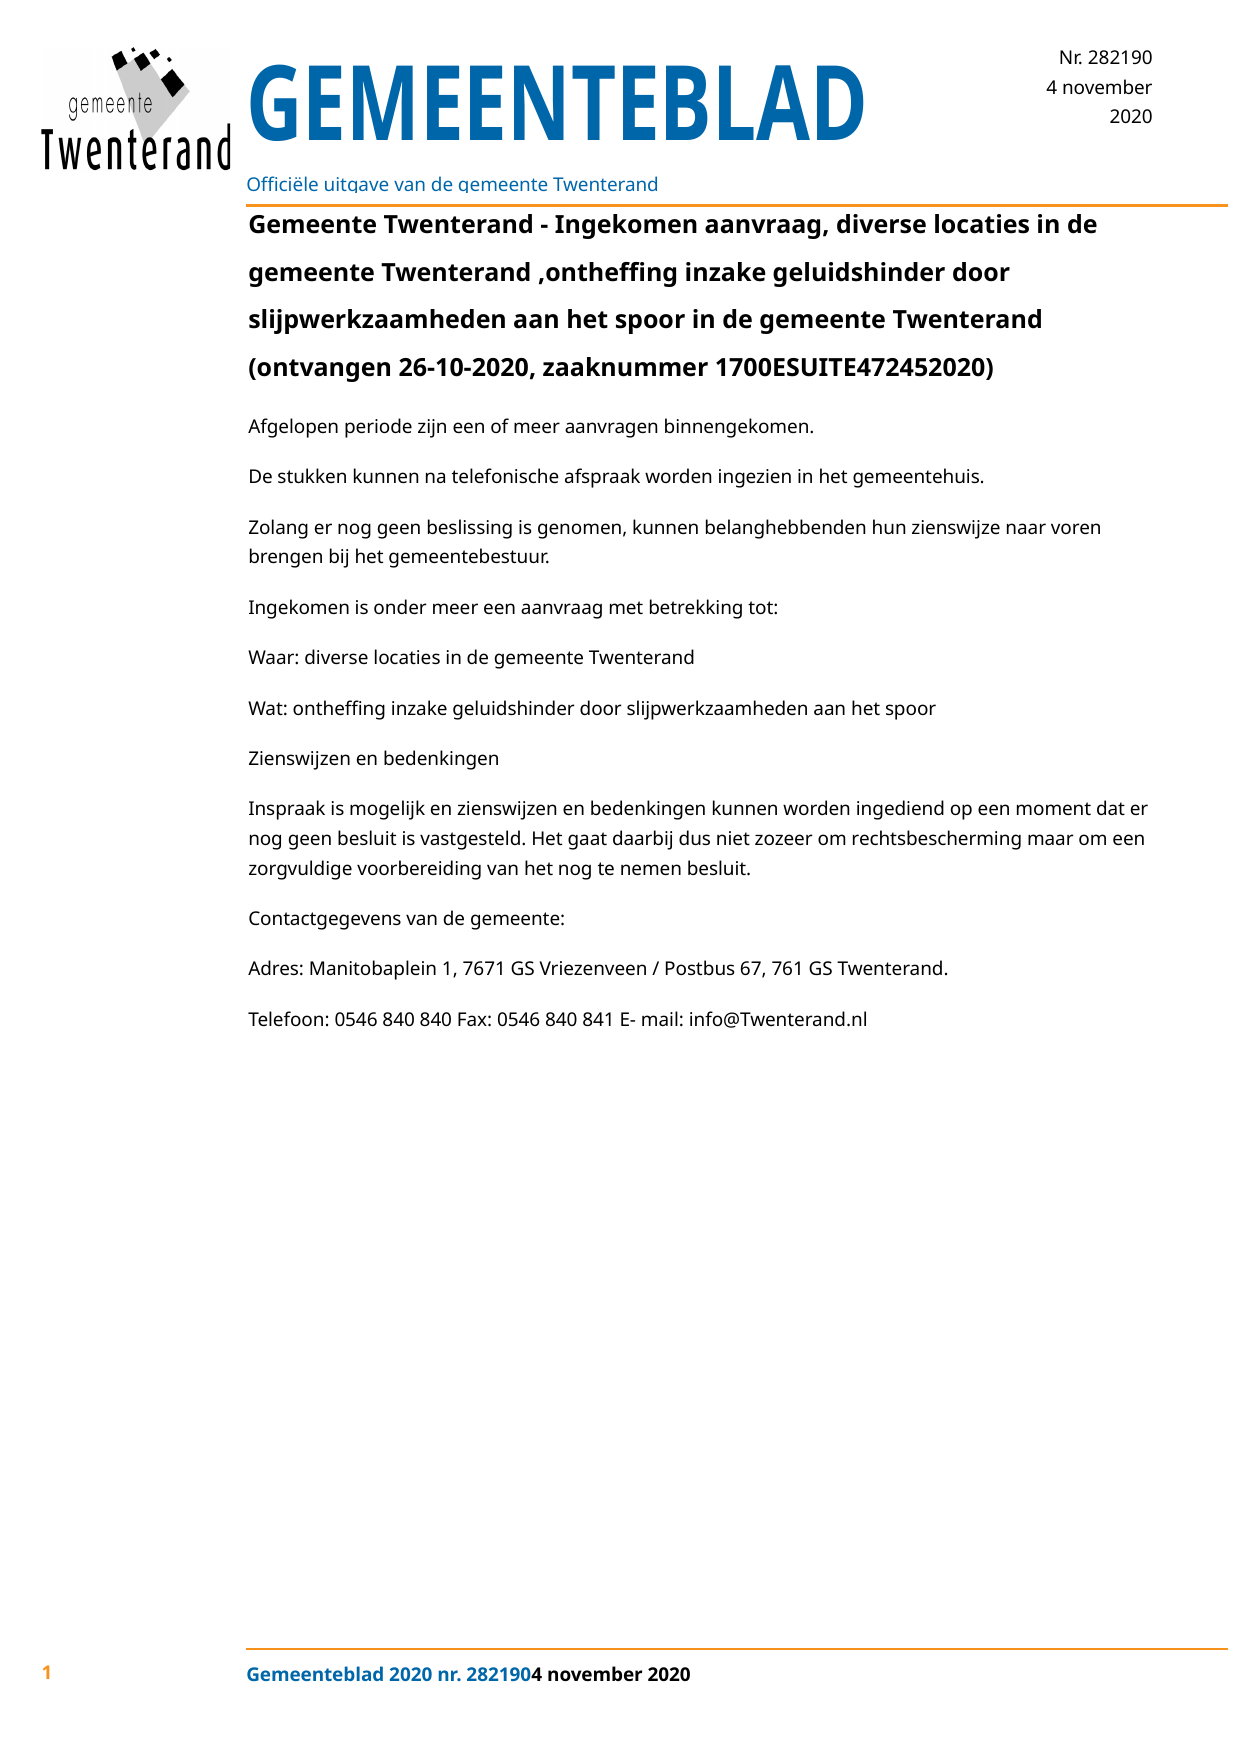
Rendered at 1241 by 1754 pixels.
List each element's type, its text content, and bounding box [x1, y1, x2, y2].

text Inspraak is mogelijk en zienswijzen en bedenkingen kunnen worden ingediend op een moment dat er nog geen besluit is vastgesteld. Het gaat daarbij dus niet zozeer om rechtsbescherming maar om een zorgvuldige voorbereiding van het nog te nemen besluit. [248, 796, 1152, 881]
text Ingekomen is onder meer een aanvraag met betrekking tot: [248, 594, 1152, 620]
text Contactgegevens van de gemeente: [248, 905, 1152, 931]
text Zienswijzen en bedenkingen [248, 745, 1152, 771]
text Wat: ontheffing inzake geluidshinder door slijpwerkzaamheden aan het spoor [248, 695, 1152, 721]
text Zolang er nog geen beslissing is genomen, kunnen belanghebbenden hun zienswijze naar voren brengen bij het gemeentebestuur. [248, 514, 1152, 569]
text Gemeente Twenterand - Ingekomen aanvraag, diverse locaties in de gemeente Twenterand ,ontheffing inzake geluidshinder door slijpwerkzaamheden aan het spoor in de gemeente Twenterand (ontvangen 26-10-2020, zaaknummer 1700ESUITE472452020) [248, 207, 1152, 384]
text De stukken kunnen na telefonische afspraak worden ingezien in het gemeentehuis. [248, 463, 1152, 489]
picture [41, 47, 231, 172]
text Waar: diverse locaties in de gemeente Twenterand [248, 644, 1152, 670]
text Telefoon: 0546 840 840 Fax: 0546 840 841 E- mail: info@Twenterand.nl [248, 1006, 1152, 1032]
text Adres: Manitobaplein 1, 7671 GS Vriezenveen / Postbus 67, 761 GS Twenterand. [248, 956, 1152, 981]
text Afgelopen periode zijn een of meer aanvragen binnengekomen. [248, 413, 1152, 439]
